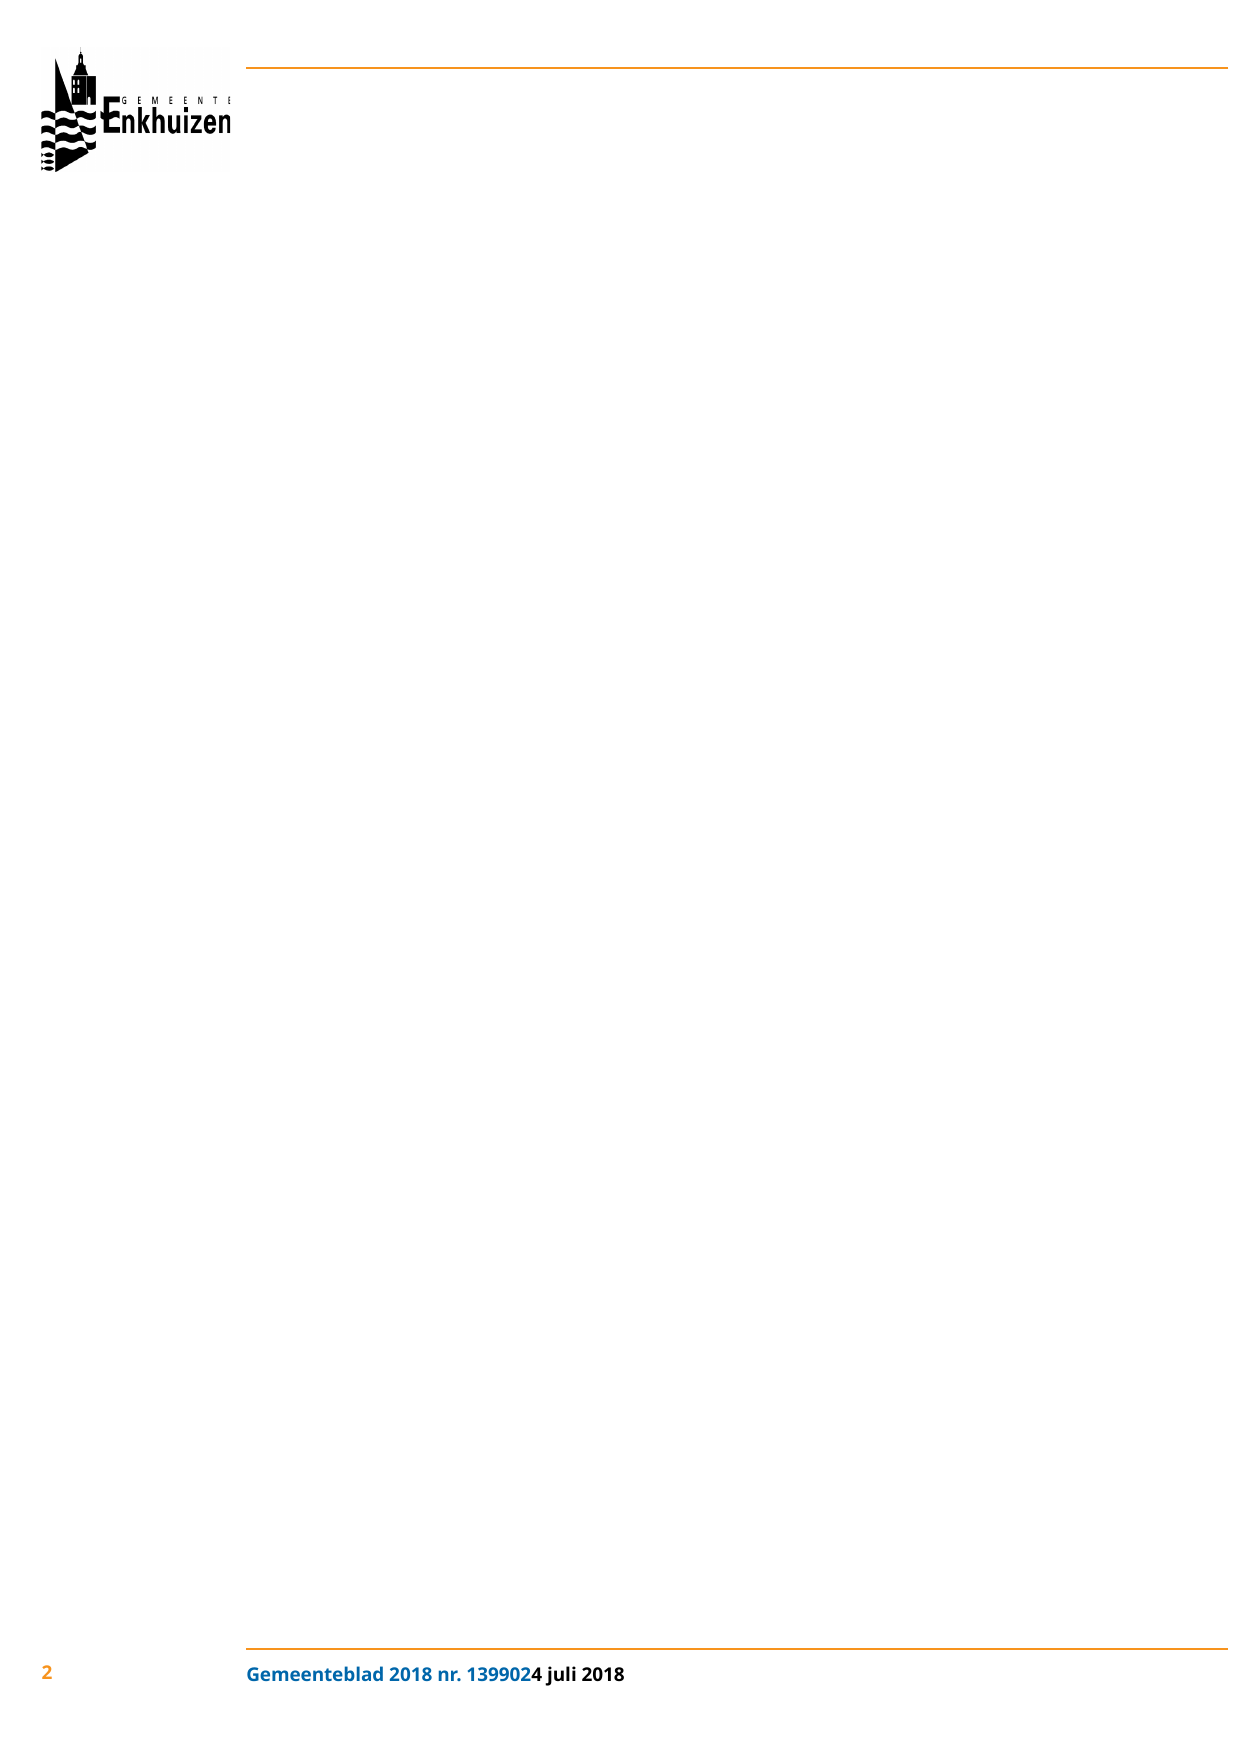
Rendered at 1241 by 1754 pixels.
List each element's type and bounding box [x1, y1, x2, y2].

picture [41, 47, 231, 172]
